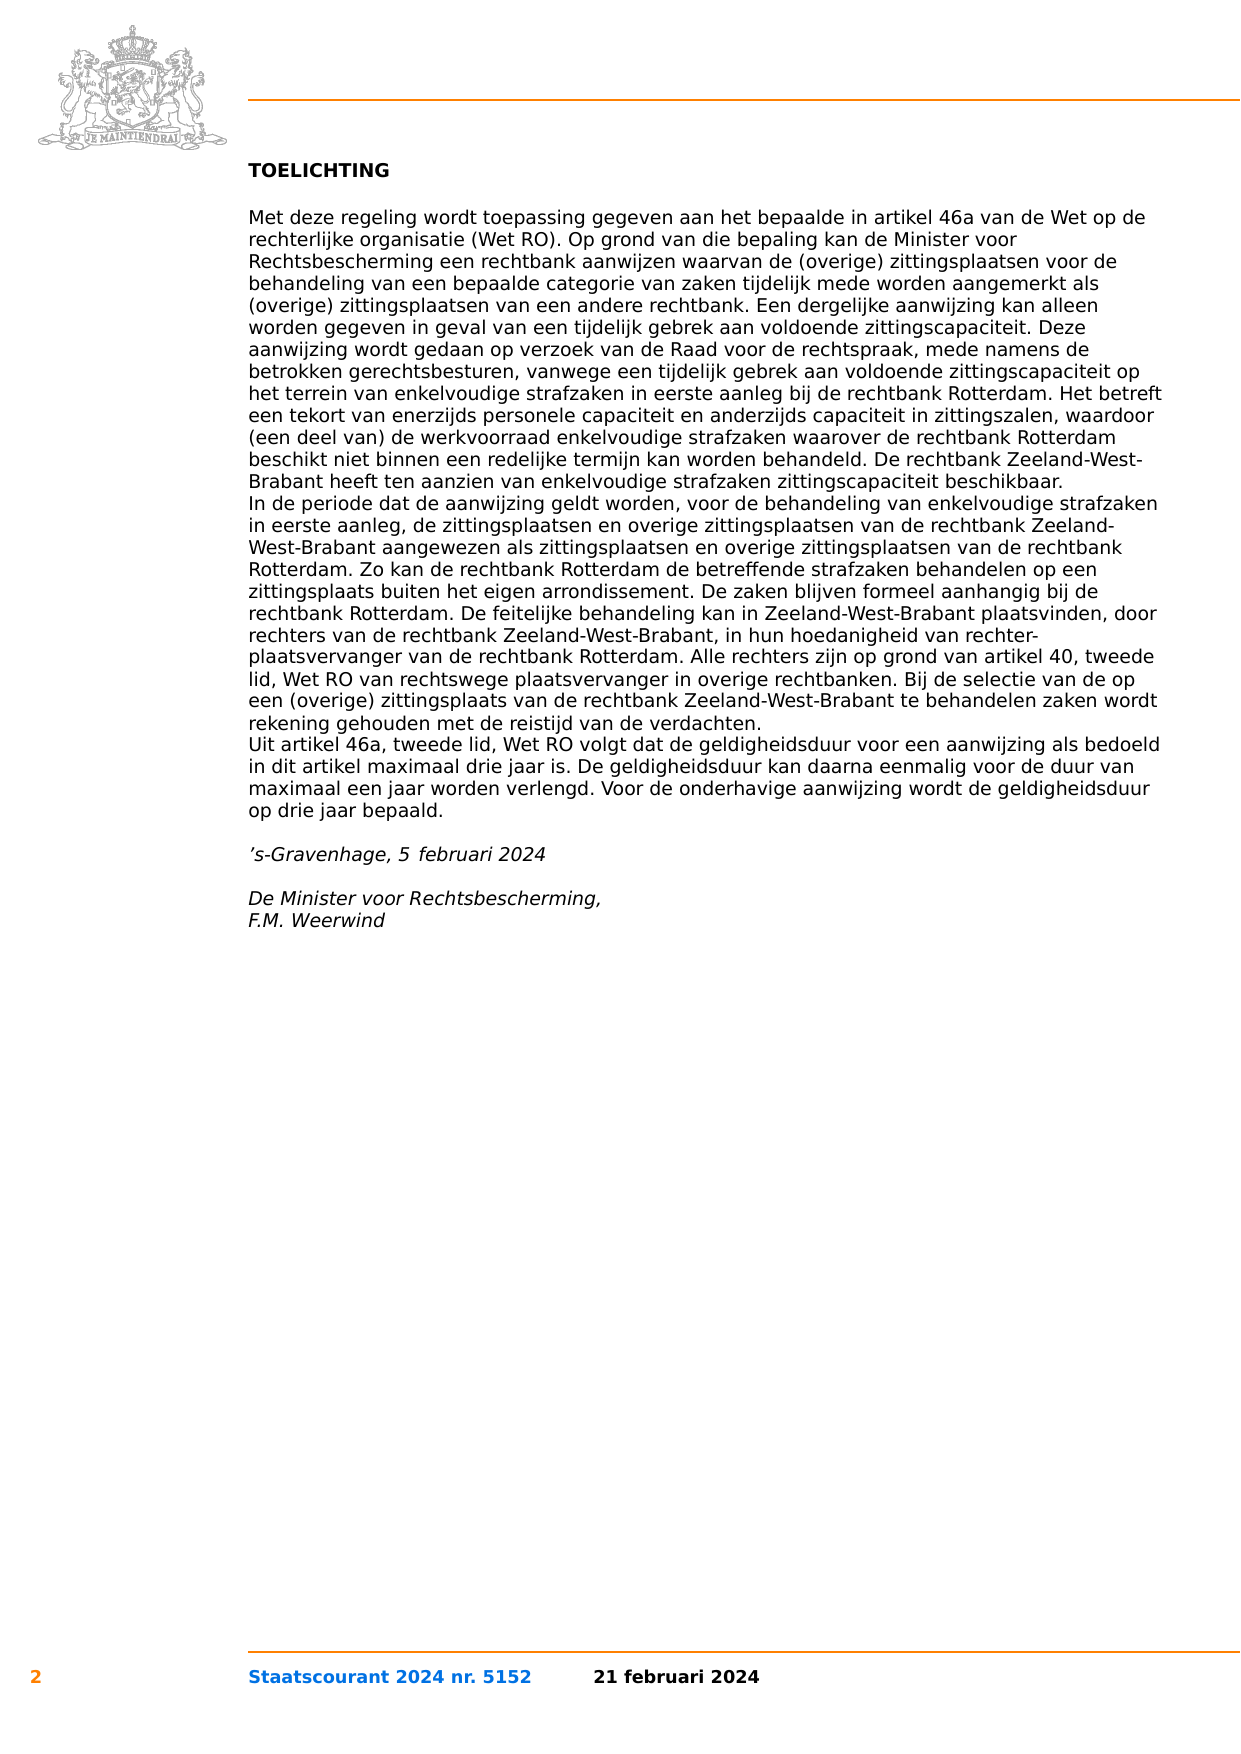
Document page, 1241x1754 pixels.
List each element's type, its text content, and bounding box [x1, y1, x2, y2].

text Uit artikel 46a, tweede lid, Wet RO volgt dat de geldigheidsduur voor een aanwijzing als bedoeld in dit artikel maximaal drie jaar is. De geldigheidsduur kan daarna eenmalig voor de duur van maximaal een jaar worden verlengd. Voor de onderhavige aanwijzing wordt de geldigheidsduur op drie jaar bepaald. [248, 734, 1163, 822]
text In de periode dat de aanwijzing geldt worden, voor de behandeling van enkelvoudige strafzaken in eerste aanleg, de zittingsplaatsen en overige zittingsplaatsen van de rechtbank Zeeland-West-Brabant aangewezen als zittingsplaatsen en overige zittingsplaatsen van de rechtbank Rotterdam. Zo kan de rechtbank Rotterdam de betreffende strafzaken behandelen op een zittingsplaats buiten het eigen arrondissement. De zaken blijven formeel aanhangig bij de rechtbank Rotterdam. De feitelijke behandeling kan in Zeeland-West-Brabant plaatsvinden, door rechters van de rechtbank Zeeland-West-Brabant, in hun hoedanigheid van rechter-plaatsvervanger van de rechtbank Rotterdam. Alle rechters zijn op grond van artikel 40, tweede lid, Wet RO van rechtswege plaatsvervanger in overige rechtbanken. Bij de selectie van de op een (overige) zittingsplaats van de rechtbank Zeeland-West-Brabant te behandelen zaken wordt rekening gehouden met de reistijd van de verdachten. [248, 493, 1163, 734]
picture [38, 25, 227, 150]
text Met deze regeling wordt toepassing gegeven aan het bepaalde in artikel 46a van de Wet op de rechterlijke organisatie (Wet RO). Op grond van die bepaling kan de Minister voor Rechtsbescherming een rechtbank aanwijzen waarvan de (overige) zittingsplaatsen voor de behandeling van een bepaalde categorie van zaken tijdelijk mede worden aangemerkt als (overige) zittingsplaatsen van een andere rechtbank. Een dergelijke aanwijzing kan alleen worden gegeven in geval van een tijdelijk gebrek aan voldoende zittingscapaciteit. Deze aanwijzing wordt gedaan op verzoek van de Raad voor de rechtspraak, mede namens de betrokken gerechtsbesturen, vanwege een tijdelijk gebrek aan voldoende zittingscapaciteit op het terrein van enkelvoudige strafzaken in eerste aanleg bij de rechtbank Rotterdam. Het betreft een tekort van enerzijds personele capaciteit en anderzijds capaciteit in zittingszalen, waardoor (een deel van) de werkvoorraad enkelvoudige strafzaken waarover de rechtbank Rotterdam beschikt niet binnen een redelijke termijn kan worden behandeld. De rechtbank Zeeland-West-Brabant heeft ten aanzien van enkelvoudige strafzaken zittingscapaciteit beschikbaar. [248, 207, 1163, 493]
subtitle TOELICHTING [248, 160, 1163, 182]
text ’s-Gravenhage, 5 februari 2024 [248, 844, 1163, 866]
text De Minister voor Rechtsbescherming, F.M. Weerwind [248, 888, 1163, 932]
